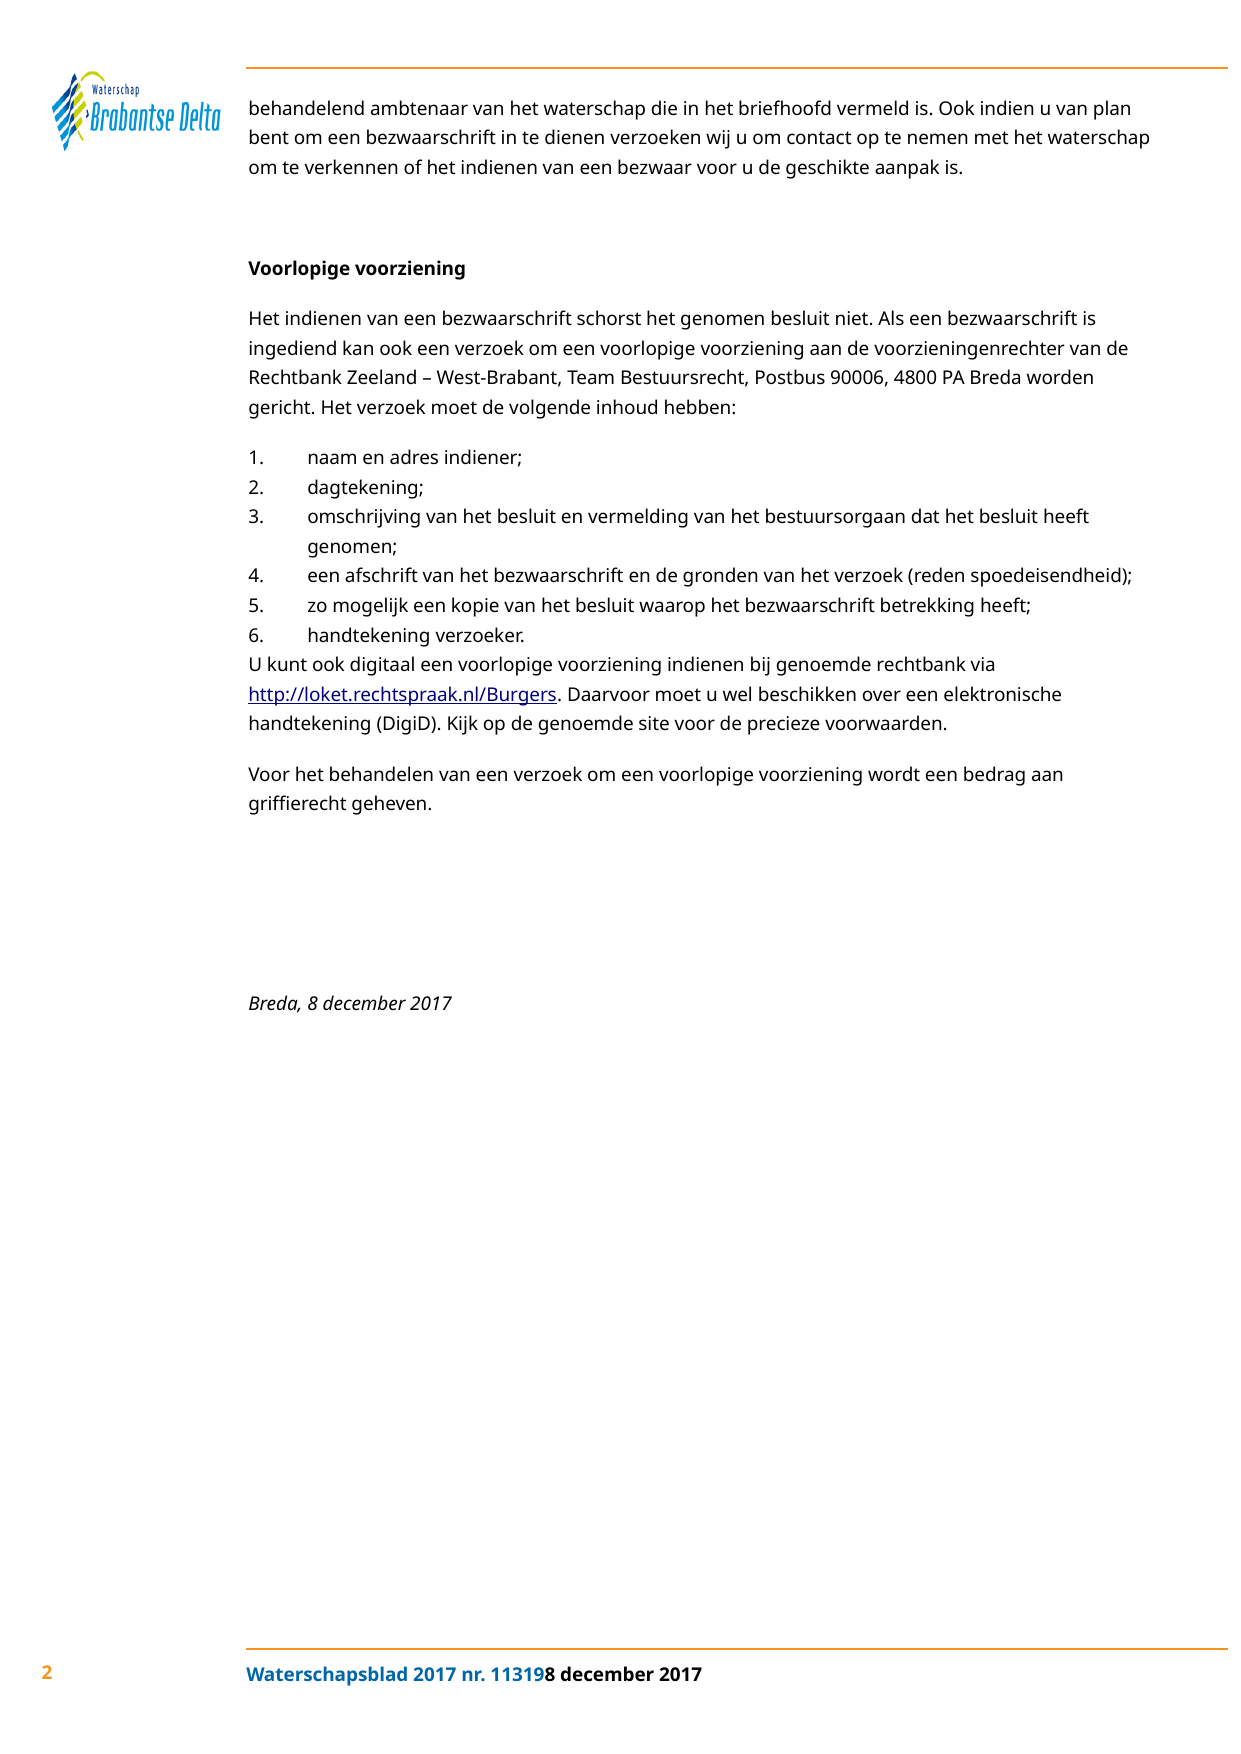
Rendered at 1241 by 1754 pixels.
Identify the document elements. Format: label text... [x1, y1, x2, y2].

list dagtekening; [248, 474, 1152, 500]
list een afschrift van het bezwaarschrift en de gronden van het verzoek (reden spoedeisendheid); [248, 563, 1152, 588]
list handtekening verzoeker. [248, 622, 1152, 648]
text U kunt ook digitaal een voorlopige voorziening indienen bij genoemde rechtbank via http://loket.rechtspraak.nl/Burgers. Daarvoor moet u wel beschikken over een elektronische handtekening (DigiD). Kijk op de genoemde site voor de precieze voorwaarden. [248, 651, 1152, 736]
list naam en adres indiener; [248, 444, 1152, 470]
text Het indienen van een bezwaarschrift schorst het genomen besluit niet. Als een bezwaarschrift is ingediend kan ook een verzoek om een voorlopige voorziening aan de voorzieningenrechter van de Rechtbank Zeeland – West-Brabant, Team Bestuursrecht, Postbus 90006, 4800 PA Breda worden gericht. Het verzoek moet de volgende inhoud hebben: [248, 305, 1152, 420]
text Voor het behandelen van een verzoek om een voorlopige voorziening wordt een bedrag aan griffierecht geheven. [248, 761, 1152, 816]
picture [41, 47, 231, 172]
text behandelend ambtenaar van het waterschap die in het briefhoofd vermeld is. Ook indien u van plan bent om een bezwaarschrift in te dienen verzoeken wij u om contact op te nemen met het waterschap om te verkennen of het indienen van een bezwaar voor u de geschikte aanpak is. [248, 95, 1152, 180]
text Voorlopige voorziening [248, 255, 1152, 281]
text Breda, 8 december 2017 [248, 990, 1152, 1015]
list zo mogelijk een kopie van het besluit waarop het bezwaarschrift betrekking heeft; [248, 592, 1152, 618]
list omschrijving van het besluit en vermelding van het bestuursorgaan dat het besluit heeft genomen; [248, 503, 1152, 559]
